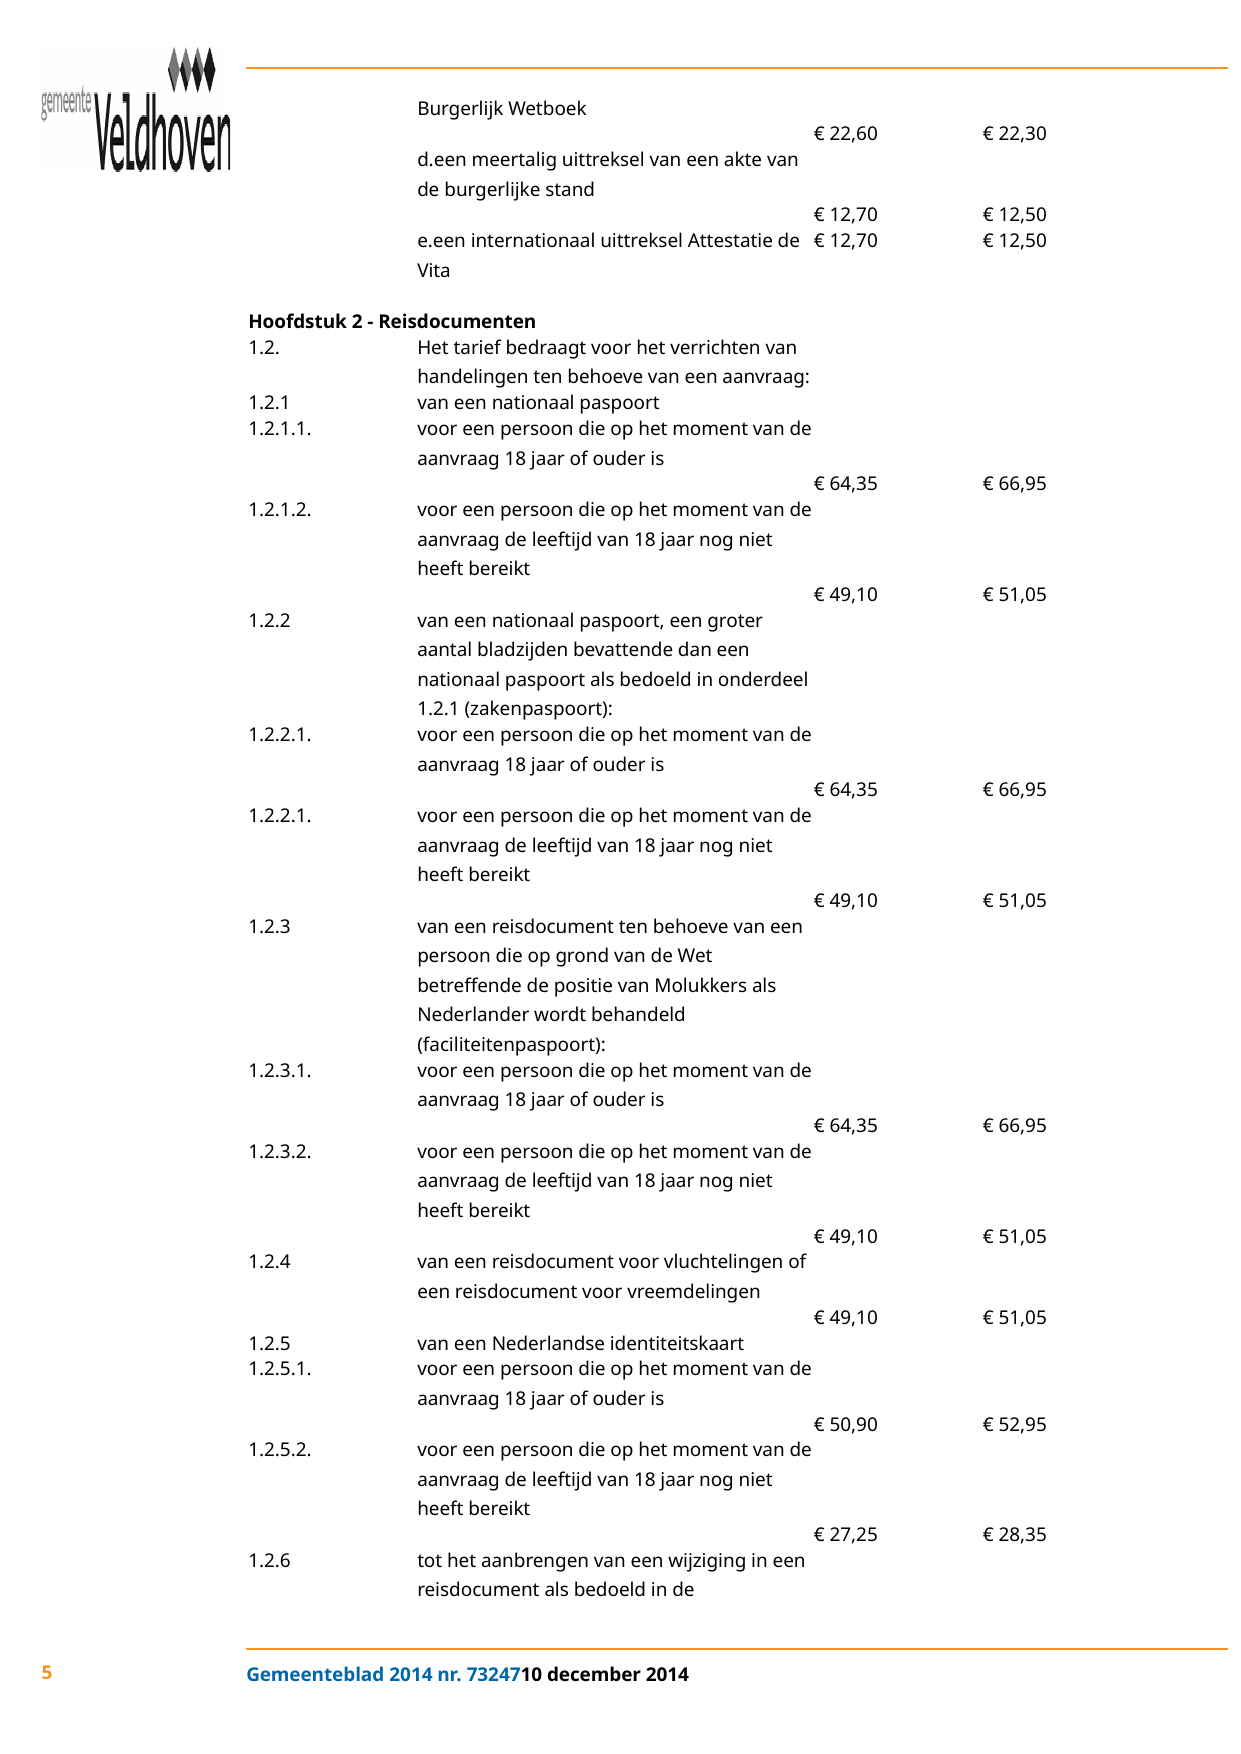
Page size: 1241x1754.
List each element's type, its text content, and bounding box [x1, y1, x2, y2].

table_cell [417, 121, 814, 146]
table_cell 1.2.5 [248, 1330, 417, 1355]
table_cell € 22,60 [814, 121, 983, 146]
table_cell € 22,30 [983, 121, 1152, 146]
table_cell [248, 1223, 417, 1249]
table_cell [248, 1304, 417, 1330]
table_cell Het tarief bedraagt voor het verrichten van handelingen ten behoeve van een aanvraag: [417, 334, 814, 389]
table_cell [983, 913, 1152, 1057]
table_cell [417, 1521, 814, 1547]
table_cell van een reisdocument voor vluchtelingen of een reisdocument voor vreemdelingen [417, 1249, 814, 1304]
table_cell 1.2.3.1. [248, 1057, 417, 1112]
table_cell 1.2.5.2. [248, 1436, 417, 1521]
table_cell [417, 1304, 814, 1330]
table_cell [417, 202, 814, 227]
table_cell [814, 1330, 983, 1355]
table_cell e.een internationaal uittreksel Attestatie de Vita [417, 227, 814, 283]
table_cell Burgerlijk Wetboek [417, 95, 814, 121]
table_cell € 49,10 [814, 887, 983, 913]
table_cell [248, 887, 417, 913]
table_cell € 27,25 [814, 1521, 983, 1547]
table_cell [983, 389, 1152, 415]
table_cell [248, 95, 417, 121]
table_cell [417, 1411, 814, 1436]
table_cell 1.2.2.1. [248, 721, 417, 777]
table_cell voor een persoon die op het moment van de aanvraag de leeftijd van 18 jaar nog niet heeft bereikt [417, 802, 814, 887]
table_cell voor een persoon die op het moment van de aanvraag 18 jaar of ouder is [417, 1057, 814, 1112]
table_cell € 12,50 [983, 202, 1152, 227]
table_cell [983, 283, 1152, 308]
table_cell € 12,70 [814, 227, 983, 283]
table_cell [814, 1436, 983, 1521]
table_cell Hoofdstuk 2 - Reisdocumenten [248, 308, 814, 334]
table_cell [983, 95, 1152, 121]
table_cell 1.2.1 [248, 389, 417, 415]
table_cell [814, 1057, 983, 1112]
table_cell voor een persoon die op het moment van de aanvraag 18 jaar of ouder is [417, 1355, 814, 1411]
table_cell [814, 95, 983, 121]
table_cell [248, 470, 417, 496]
table_cell [814, 283, 983, 308]
table_cell € 49,10 [814, 1223, 983, 1249]
table_cell € 50,90 [814, 1411, 983, 1436]
table_cell € 28,35 [983, 1521, 1152, 1547]
table_cell [983, 146, 1152, 202]
table_cell van een reisdocument ten behoeve van een persoon die op grond van de Wet betreffende de positie van Molukkers als Nederlander wordt behandeld (faciliteitenpaspoort): [417, 913, 814, 1057]
table_cell [814, 1355, 983, 1411]
table_cell [417, 470, 814, 496]
table_cell voor een persoon die op het moment van de aanvraag de leeftijd van 18 jaar nog niet heeft bereikt [417, 496, 814, 581]
table_cell € 66,95 [983, 470, 1152, 496]
table_cell [417, 581, 814, 607]
table_cell [417, 1223, 814, 1249]
table_cell [814, 802, 983, 887]
table_cell € 66,95 [983, 777, 1152, 802]
table_cell [983, 1330, 1152, 1355]
table_cell 1.2.5.1. [248, 1355, 417, 1411]
table_cell [248, 121, 417, 146]
table_cell € 49,10 [814, 581, 983, 607]
table_cell [417, 1112, 814, 1138]
table_cell 1.2.2 [248, 607, 417, 721]
table_cell [248, 1112, 417, 1138]
table_cell € 51,05 [983, 1304, 1152, 1330]
table_cell [983, 721, 1152, 777]
table_cell [814, 146, 983, 202]
table_cell € 51,05 [983, 887, 1152, 913]
table_cell [248, 581, 417, 607]
table_cell [814, 607, 983, 721]
table_cell [814, 496, 983, 581]
table_cell voor een persoon die op het moment van de aanvraag 18 jaar of ouder is [417, 721, 814, 777]
table_cell van een nationaal paspoort [417, 389, 814, 415]
table_cell [814, 1138, 983, 1223]
table_cell [983, 1436, 1152, 1521]
table_cell € 64,35 [814, 1112, 983, 1138]
table_cell 1.2.3.2. [248, 1138, 417, 1223]
table_cell [248, 227, 417, 283]
table_cell [983, 496, 1152, 581]
table_cell € 12,50 [983, 227, 1152, 283]
table_cell tot het aanbrengen van een wijziging in een reisdocument als bedoeld in de [417, 1547, 814, 1602]
table_cell [417, 777, 814, 802]
picture [41, 47, 231, 172]
table_cell [983, 607, 1152, 721]
table_cell € 51,05 [983, 581, 1152, 607]
table_cell voor een persoon die op het moment van de aanvraag de leeftijd van 18 jaar nog niet heeft bereikt [417, 1436, 814, 1521]
table_cell 1.2.6 [248, 1547, 417, 1602]
table_cell [983, 415, 1152, 470]
table_cell [983, 1355, 1152, 1411]
table_cell van een nationaal paspoort, een groter aantal bladzijden bevattende dan een nationaal paspoort als bedoeld in onderdeel 1.2.1 (zakenpaspoort): [417, 607, 814, 721]
table_cell [983, 1249, 1152, 1304]
table_cell € 51,05 [983, 1223, 1152, 1249]
table_cell [983, 1138, 1152, 1223]
table_cell [814, 913, 983, 1057]
table_cell [983, 802, 1152, 887]
table_cell [814, 1249, 983, 1304]
table_cell [417, 887, 814, 913]
table_cell [814, 389, 983, 415]
table_cell [983, 308, 1152, 334]
table_cell 1.2.4 [248, 1249, 417, 1304]
table_cell 1.2.1.1. [248, 415, 417, 470]
table_cell [814, 334, 983, 389]
table_cell [248, 146, 417, 202]
table_cell [983, 334, 1152, 389]
table_cell voor een persoon die op het moment van de aanvraag 18 jaar of ouder is [417, 415, 814, 470]
table_cell [417, 283, 814, 308]
table_cell [814, 1547, 983, 1602]
table_cell € 52,95 [983, 1411, 1152, 1436]
table_cell € 64,35 [814, 470, 983, 496]
table_cell 1.2. [248, 334, 417, 389]
table_cell d.een meertalig uittreksel van een akte van de burgerlijke stand [417, 146, 814, 202]
table_cell [983, 1547, 1152, 1602]
table_cell € 12,70 [814, 202, 983, 227]
table_cell [814, 308, 983, 334]
table_cell [248, 777, 417, 802]
table_cell [248, 283, 417, 308]
table_cell [814, 721, 983, 777]
table_cell € 49,10 [814, 1304, 983, 1330]
table_cell € 66,95 [983, 1112, 1152, 1138]
table_cell [248, 202, 417, 227]
table_cell van een Nederlandse identiteitskaart [417, 1330, 814, 1355]
table_cell [248, 1521, 417, 1547]
table_cell [814, 415, 983, 470]
table_cell 1.2.1.2. [248, 496, 417, 581]
table_cell € 64,35 [814, 777, 983, 802]
table_cell 1.2.3 [248, 913, 417, 1057]
table_cell voor een persoon die op het moment van de aanvraag de leeftijd van 18 jaar nog niet heeft bereikt [417, 1138, 814, 1223]
table_cell 1.2.2.1. [248, 802, 417, 887]
table_cell [248, 1411, 417, 1436]
table_cell [983, 1057, 1152, 1112]
